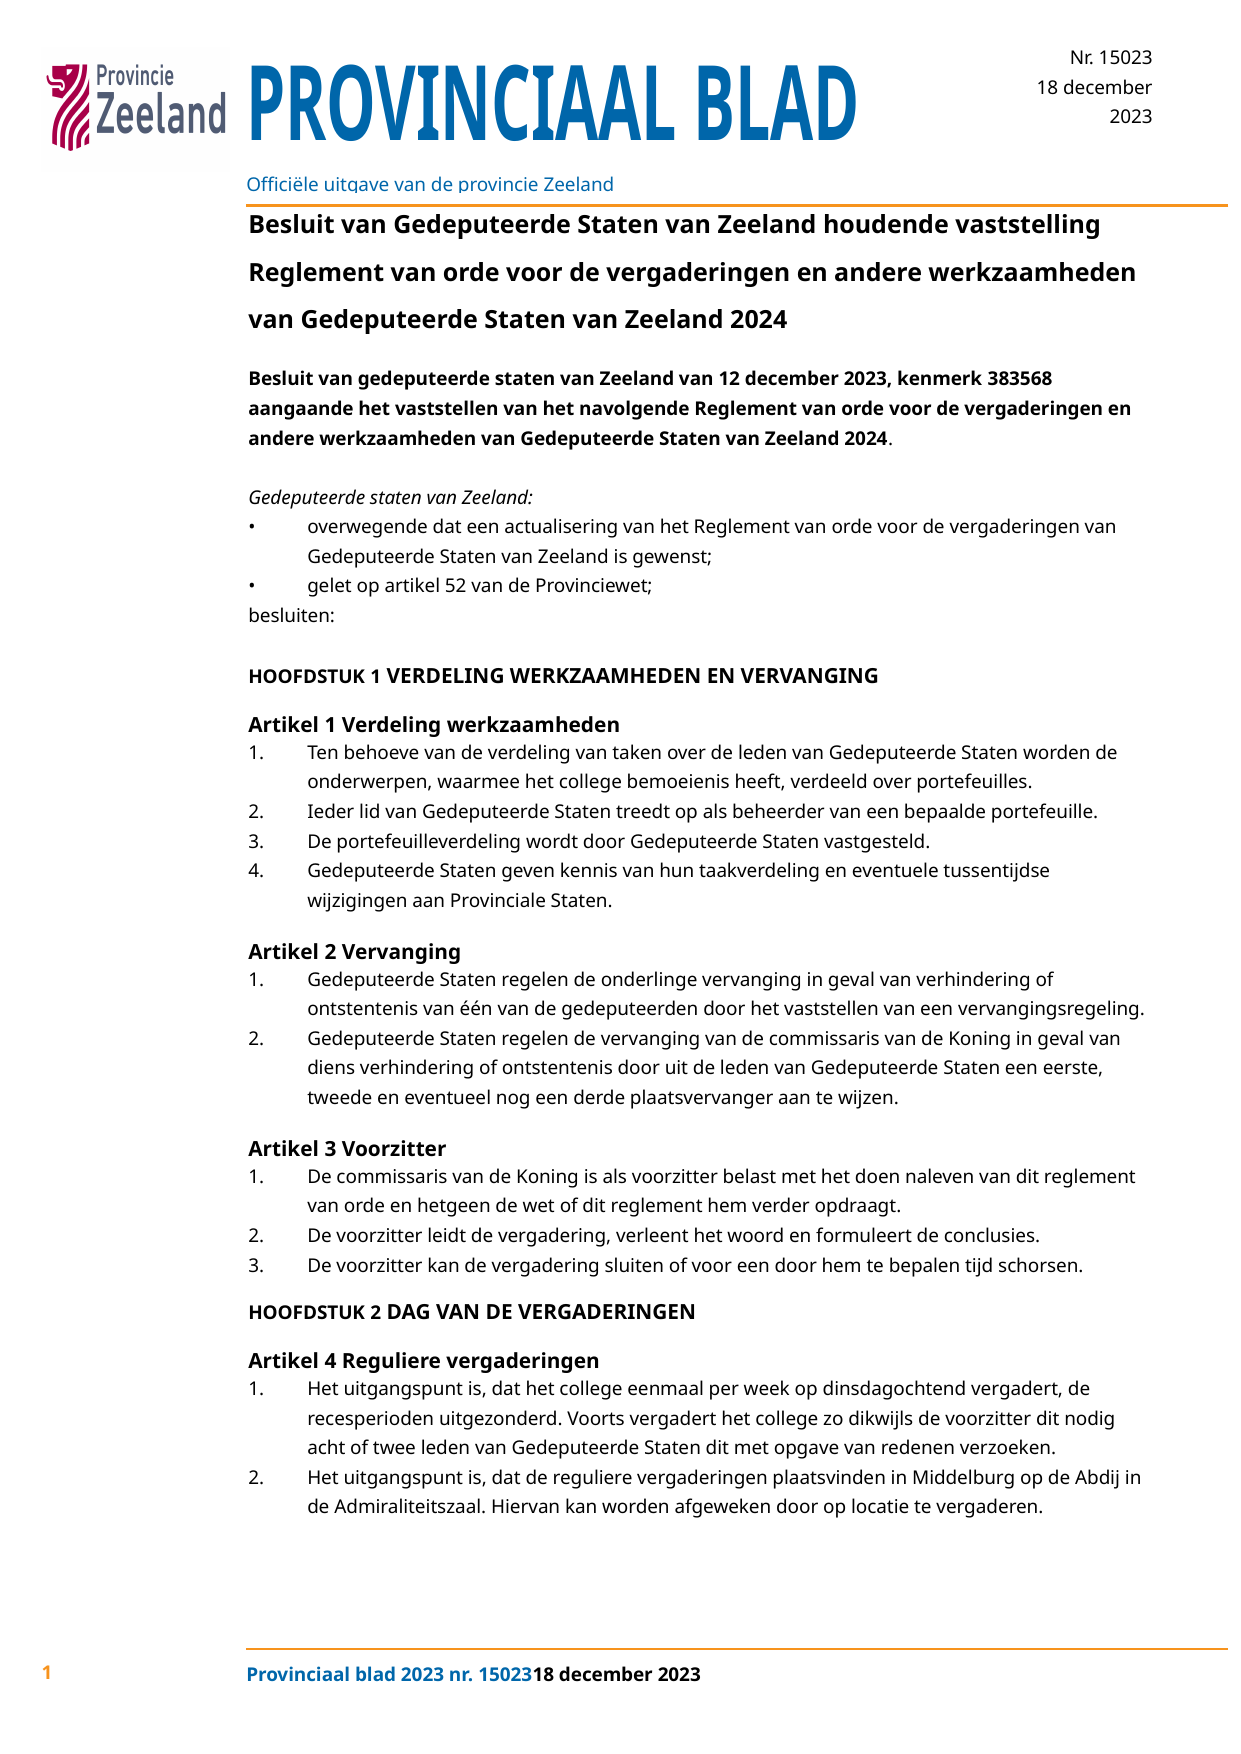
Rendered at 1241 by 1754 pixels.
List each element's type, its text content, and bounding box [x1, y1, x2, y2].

list De commissaris van de Koning is als voorzitter belast met het doen naleven van dit reglement van orde en hetgeen de wet of dit reglement hem verder opdraagt. [248, 1163, 1152, 1218]
picture [41, 47, 231, 172]
list Ten behoeve van de verdeling van taken over de leden van Gedeputeerde Staten worden de onderwerpen, waarmee het college bemoeienis heeft, verdeeld over portefeuilles. [248, 739, 1152, 794]
text besluiten: [248, 602, 1152, 628]
list De voorzitter leidt de vergadering, verleent het woord en formuleert de conclusies. [248, 1222, 1152, 1248]
text Gedeputeerde staten van Zeeland: [248, 484, 1152, 509]
list gelet op artikel 52 van de Provinciewet; [248, 573, 1152, 598]
text Artikel 2 Vervanging [248, 937, 1152, 966]
text HOOFDSTUK 1 VERDELING WERKZAAMHEDEN EN VERVANGING [248, 661, 1152, 690]
text Besluit van Gedeputeerde Staten van Zeeland houdende vaststelling Reglement van orde voor de vergaderingen en andere werkzaamheden van Gedeputeerde Staten van Zeeland 2024 [248, 207, 1152, 336]
text HOOFDSTUK 2 DAG VAN DE VERGADERINGEN [248, 1297, 1152, 1326]
list Gedeputeerde Staten regelen de vervanging van de commissaris van de Koning in geval van diens verhindering of ontstentenis door uit de leden van Gedeputeerde Staten een eerste, tweede en eventueel nog een derde plaatsvervanger aan te wijzen. [248, 1025, 1152, 1110]
text Artikel 4 Reguliere vergaderingen [248, 1347, 1152, 1375]
text Besluit van gedeputeerde staten van Zeeland van 12 december 2023, kenmerk 383568 aangaande het vaststellen van het navolgende Reglement van orde voor de vergaderingen en andere werkzaamheden van Gedeputeerde Staten van Zeeland 2024. [248, 366, 1152, 450]
list Het uitgangspunt is, dat de reguliere vergaderingen plaatsvinden in Middelburg op de Abdij in de Admiraliteitszaal. Hiervan kan worden afgeweken door op locatie te vergaderen. [248, 1464, 1152, 1519]
list wijzigingen aan Provinciale Staten. [248, 887, 1152, 913]
list De voorzitter kan de vergadering sluiten of voor een door hem te bepalen tijd schorsen. [248, 1252, 1152, 1277]
text Artikel 1 Verdeling werkzaamheden [248, 711, 1152, 739]
list De portefeuilleverdeling wordt door Gedeputeerde Staten vastgesteld. [248, 828, 1152, 853]
list Gedeputeerde Staten regelen de onderlinge vervanging in geval van verhindering of [248, 966, 1152, 992]
list Gedeputeerde Staten geven kennis van hun taakverdeling en eventuele tussentijdse [248, 857, 1152, 883]
list Het uitgangspunt is, dat het college eenmaal per week op dinsdagochtend vergadert, de recesperioden uitgezonderd. Voorts vergadert het college zo dikwijls de voorzitter dit nodig acht of twee leden van Gedeputeerde Staten dit met opgave van redenen verzoeken. [248, 1375, 1152, 1460]
list overwegende dat een actualisering van het Reglement van orde voor de vergaderingen van Gedeputeerde Staten van Zeeland is gewenst; [248, 513, 1152, 569]
list ontstentenis van één van de gedeputeerden door het vaststellen van een vervangingsregeling. [248, 995, 1152, 1021]
text Artikel 3 Voorzitter [248, 1134, 1152, 1163]
list Ieder lid van Gedeputeerde Staten treedt op als beheerder van een bepaalde portefeuille. [248, 798, 1152, 824]
